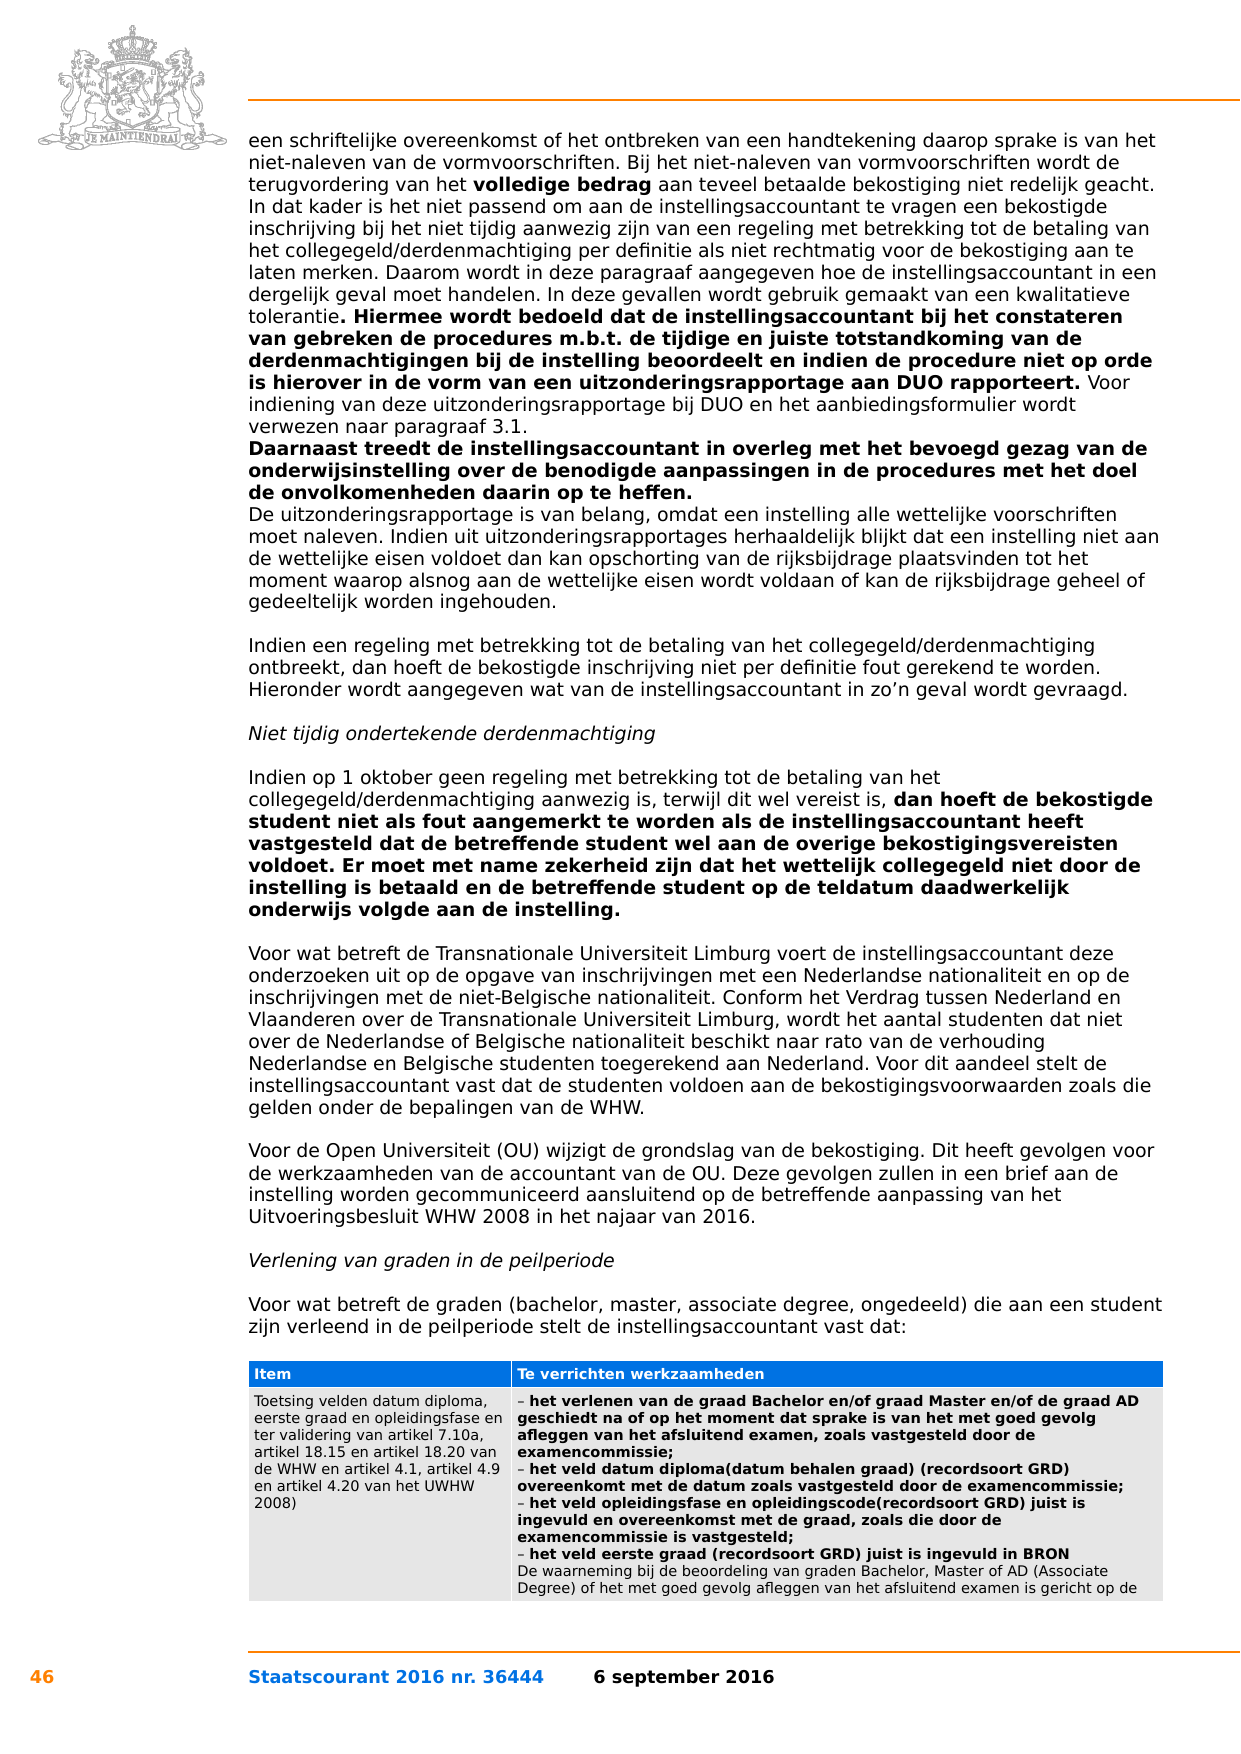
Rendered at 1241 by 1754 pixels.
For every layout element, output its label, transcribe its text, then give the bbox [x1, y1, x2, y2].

text De uitzonderingsrapportage is van belang, omdat een instelling alle wettelijke voorschriften moet naleven. Indien uit uitzonderingsrapportages herhaaldelijk blijkt dat een instelling niet aan de wettelijke eisen voldoet dan kan opschorting van de rijksbijdrage plaatsvinden tot het moment waarop alsnog aan de wettelijke eisen wordt voldaan of kan de rijksbijdrage geheel of gedeeltelijk worden ingehouden. [248, 503, 1163, 613]
text Indien op 1 oktober geen regeling met betrekking tot de betaling van het collegegeld/derdenmachtiging aanwezig is, terwijl dit wel vereist is, dan hoeft de bekostigde student niet als fout aangemerkt te worden als de instellingsaccountant heeft vastgesteld dat de betreffende student wel aan de overige bekostigingsvereisten voldoet. Er moet met name zekerheid zijn dat het wettelijk collegegeld niet door de instelling is betaald en de betreffende student op de teldatum daadwerkelijk onderwijs volgde aan de instelling. [248, 767, 1163, 921]
text Voor wat betreft de graden (bachelor, master, associate degree, ongedeeld) die aan een student zijn verleend in de peilperiode stelt de instellingsaccountant vast dat: [248, 1294, 1163, 1338]
table_cell Toetsing velden datum diploma, eerste graad en opleidingsfase en ter validering van artikel 7.10a, artikel 18.15 en artikel 18.20 van de WHW en artikel 4.1, artikel 4.9 en artikel 4.20 van het UWHW 2008) [249, 1388, 511, 1601]
table_cell – het verlenen van de graad Bachelor en/of graad Master en/of de graad AD geschiedt na of op het moment dat sprake is van het met goed gevolg afleggen van het afsluitend examen, zoals vastgesteld door de examencommissie; – het veld datum diploma(datum behalen graad) (recordsoort GRD) overeenkomt met de datum zoals vastgesteld door de examencommissie; – het veld opleidingsfase en opleidingscode(recordsoort GRD) juist is ingevuld en overeenkomst met de graad, zoals die door de examencommissie is vastgesteld; – het veld eerste graad (recordsoort GRD) juist is ingevuld in BRON De waarneming bij de beoordeling van graden Bachelor, Master of AD (Associate Degree) of het met goed gevolg afleggen van het afsluitend examen is gericht op de [512, 1388, 1163, 1601]
text Daarnaast treedt de instellingsaccountant in overleg met het bevoegd gezag van de onderwijsinstelling over de benodigde aanpassingen in de procedures met het doel de onvolkomenheden daarin op te heffen. [248, 438, 1163, 503]
text Indien een regeling met betrekking tot de betaling van het collegegeld/derdenmachtiging ontbreekt, dan hoeft de bekostigde inschrijving niet per definitie fout gerekend te worden. Hieronder wordt aangegeven wat van de instellingsaccountant in zo’n geval wordt gevraagd. [248, 635, 1163, 701]
subtitle Verlening van graden in de peilperiode [248, 1250, 1163, 1272]
text Voor wat betreft de Transnationale Universiteit Limburg voert de instellingsaccountant deze onderzoeken uit op de opgave van inschrijvingen met een Nederlandse nationaliteit en op de inschrijvingen met de niet-Belgische nationaliteit. Conform het Verdrag tussen Nederland en Vlaanderen over de Transnationale Universiteit Limburg, wordt het aantal studenten dat niet over de Nederlandse of Belgische nationaliteit beschikt naar rato van de verhouding Nederlandse en Belgische studenten toegerekend aan Nederland. Voor dit aandeel stelt de instellingsaccountant vast dat de studenten voldoen aan de bekostigingsvoorwaarden zoals die gelden onder de bepalingen van de WHW. [248, 943, 1163, 1118]
text een schriftelijke overeenkomst of het ontbreken van een handtekening daarop sprake is van het niet-naleven van de vormvoorschriften. Bij het niet-naleven van vormvoorschriften wordt de terugvordering van het volledige bedrag aan teveel betaalde bekostiging niet redelijk geacht. In dat kader is het niet passend om aan de instellingsaccountant te vragen een bekostigde inschrijving bij het niet tijdig aanwezig zijn van een regeling met betrekking tot de betaling van het collegegeld/derdenmachtiging per definitie als niet rechtmatig voor de bekostiging aan te laten merken. Daarom wordt in deze paragraaf aangegeven hoe de instellingsaccountant in een dergelijk geval moet handelen. In deze gevallen wordt gebruik gemaakt van een kwalitatieve tolerantie. Hiermee wordt bedoeld dat de instellingsaccountant bij het constateren van gebreken de procedures m.b.t. de tijdige en juiste totstandkoming van de derdenmachtigingen bij de instelling beoordeelt en indien de procedure niet op orde is hierover in de vorm van een uitzonderingsrapportage aan DUO rapporteert. Voor indiening van deze uitzonderingsrapportage bij DUO en het aanbiedingsformulier wordt verwezen naar paragraaf 3.1. [248, 130, 1163, 438]
table_header Item [249, 1361, 511, 1387]
text Voor de Open Universiteit (OU) wijzigt de grondslag van de bekostiging. Dit heeft gevolgen voor de werkzaamheden van de accountant van de OU. Deze gevolgen zullen in een brief aan de instelling worden gecommuniceerd aansluitend op de betreffende aanpassing van het Uitvoeringsbesluit WHW 2008 in het najaar van 2016. [248, 1140, 1163, 1228]
table_header Te verrichten werkzaamheden [512, 1361, 1163, 1387]
subtitle Niet tijdig ondertekende derdenmachtiging [248, 723, 1163, 745]
picture [38, 25, 227, 150]
